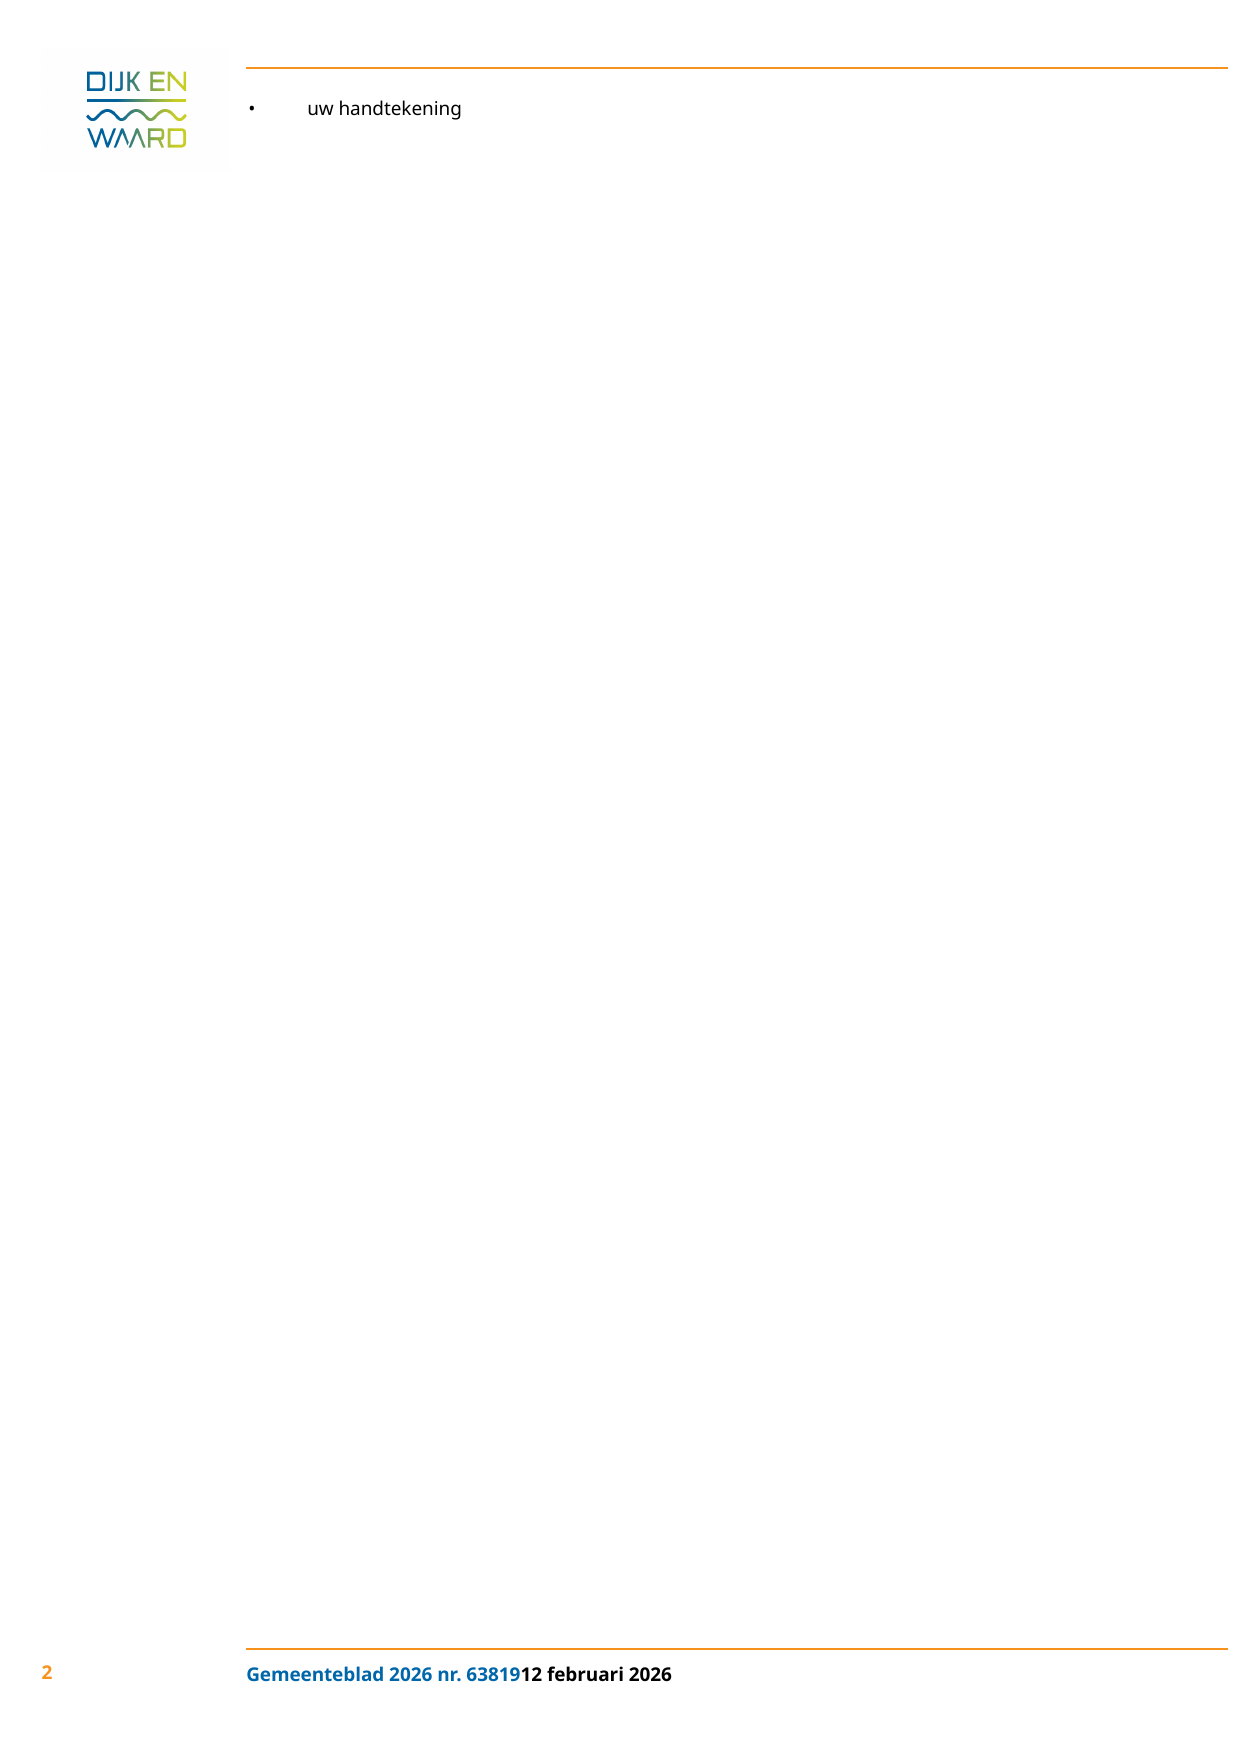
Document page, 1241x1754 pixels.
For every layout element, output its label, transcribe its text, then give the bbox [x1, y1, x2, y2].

list uw handtekening [248, 95, 1152, 121]
picture [41, 47, 231, 172]
